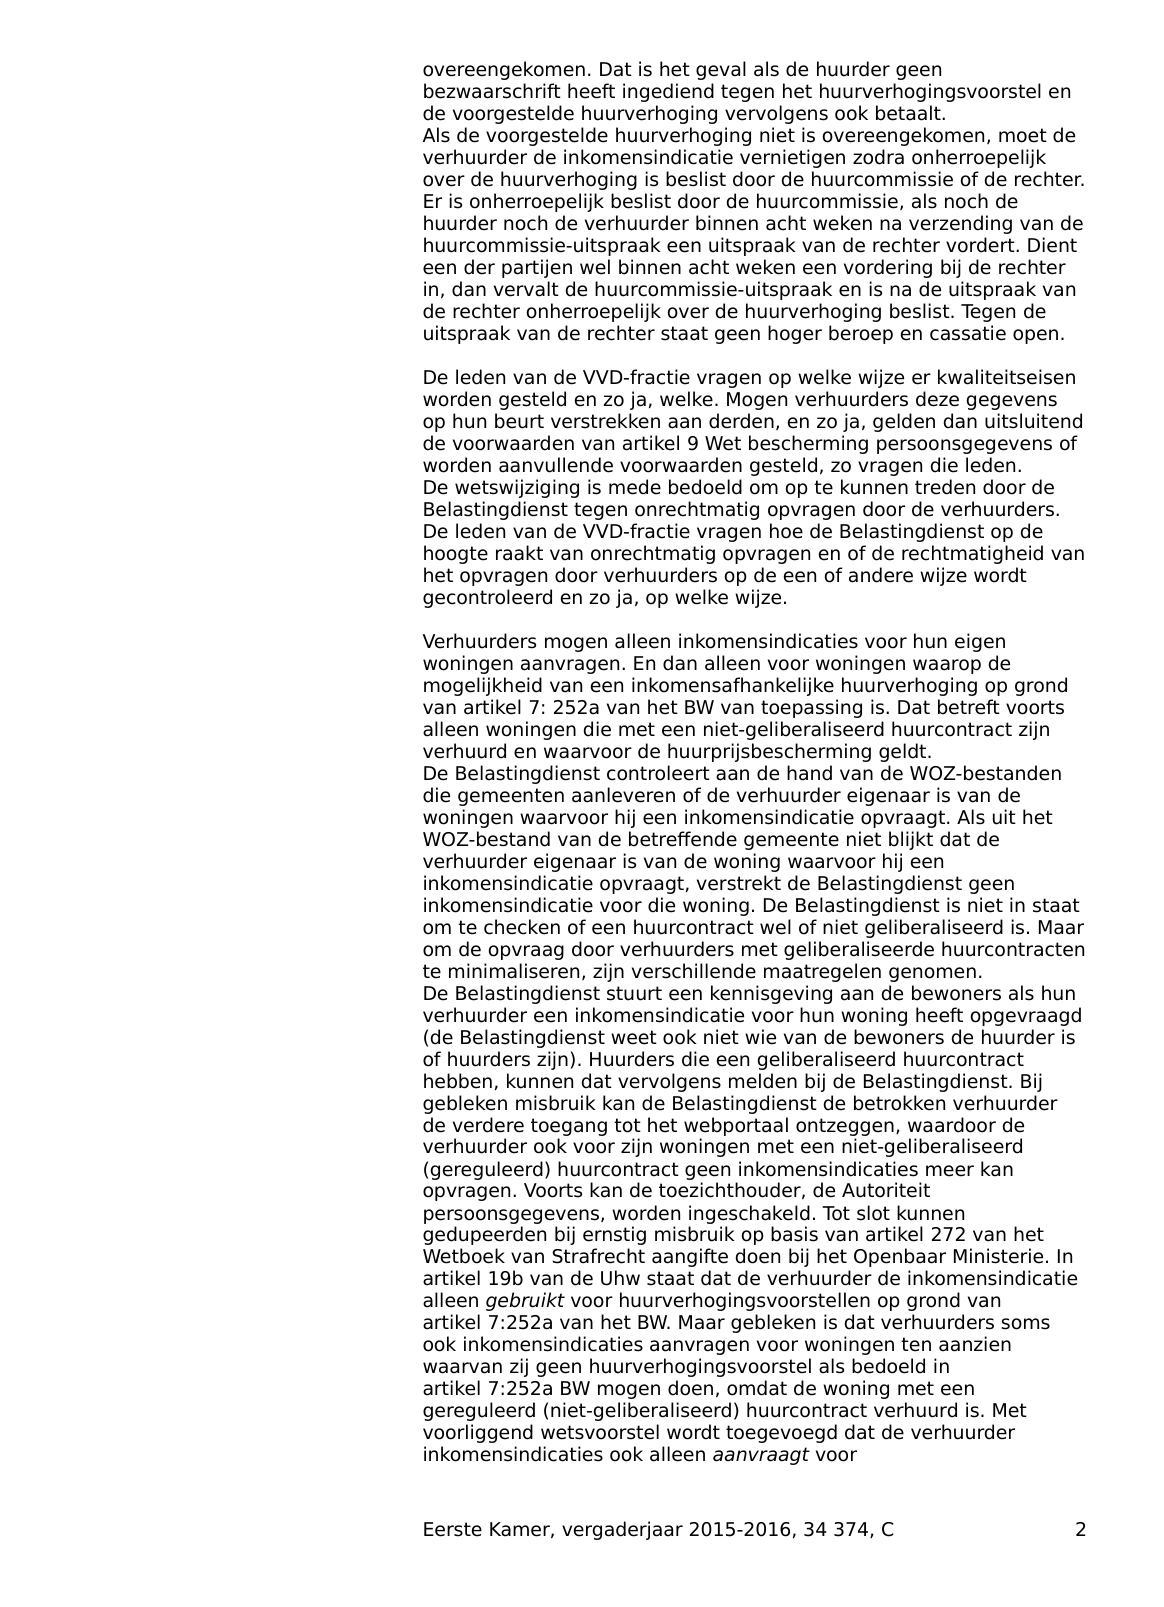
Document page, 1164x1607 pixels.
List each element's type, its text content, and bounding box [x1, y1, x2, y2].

text Verhuurders mogen alleen inkomensindicaties voor hun eigen woningen aanvragen. En dan alleen voor woningen waarop de mogelijkheid van een inkomensafhankelijke huurverhoging op grond van artikel 7: 252a van het BW van toepassing is. Dat betreft voorts alleen woningen die met een niet-geliberaliseerd huurcontract zijn verhuurd en waarvoor de huurprijsbescherming geldt. [422, 631, 1087, 763]
text De wetswijziging is mede bedoeld om op te kunnen treden door de Belastingdienst tegen onrechtmatig opvragen door de verhuurders. De leden van de VVD-fractie vragen hoe de Belastingdienst op de hoogte raakt van onrechtmatig opvragen en of de rechtmatigheid van het opvragen door verhuurders op de een of andere wijze wordt gecontroleerd en zo ja, op welke wijze. [422, 477, 1087, 609]
text Als de voorgestelde huurverhoging niet is overeengekomen, moet de verhuurder de inkomensindicatie vernietigen zodra onherroepelijk over de huurverhoging is beslist door de huurcommissie of de rechter. Er is onherroepelijk beslist door de huurcommissie, als noch de huurder noch de verhuurder binnen acht weken na verzending van de huurcommissie-uitspraak een uitspraak van de rechter vordert. Dient een der partijen wel binnen acht weken een vordering bij de rechter in, dan vervalt de huurcommissie-uitspraak en is na de uitspraak van de rechter onherroepelijk over de huurverhoging beslist. Tegen de uitspraak van de rechter staat geen hoger beroep en cassatie open. [422, 125, 1087, 345]
text overeengekomen. Dat is het geval als de huurder geen bezwaarschrift heeft ingediend tegen het huurverhogingsvoorstel en de voorgestelde huurverhoging vervolgens ook betaalt. [422, 59, 1087, 125]
text De Belastingdienst controleert aan de hand van de WOZ-bestanden die gemeenten aanleveren of de verhuurder eigenaar is van de woningen waarvoor hij een inkomensindicatie opvraagt. Als uit het WOZ-bestand van de betreffende gemeente niet blijkt dat de verhuurder eigenaar is van de woning waarvoor hij een inkomensindicatie opvraagt, verstrekt de Belastingdienst geen inkomensindicatie voor die woning. De Belastingdienst is niet in staat om te checken of een huurcontract wel of niet geliberaliseerd is. Maar om de opvraag door verhuurders met geliberaliseerde huurcontracten te minimaliseren, zijn verschillende maatregelen genomen. [422, 763, 1087, 983]
text De leden van de VVD-fractie vragen op welke wijze er kwaliteitseisen worden gesteld en zo ja, welke. Mogen verhuurders deze gegevens op hun beurt verstrekken aan derden, en zo ja, gelden dan uitsluitend de voorwaarden van artikel 9 Wet bescherming persoonsgegevens of worden aanvullende voorwaarden gesteld, zo vragen die leden. [422, 367, 1087, 477]
text De Belastingdienst stuurt een kennisgeving aan de bewoners als hun verhuurder een inkomensindicatie voor hun woning heeft opgevraagd (de Belastingdienst weet ook niet wie van de bewoners de huurder is of huurders zijn). Huurders die een geliberaliseerd huurcontract hebben, kunnen dat vervolgens melden bij de Belastingdienst. Bij gebleken misbruik kan de Belastingdienst de betrokken verhuurder de verdere toegang tot het webportaal ontzeggen, waardoor de verhuurder ook voor zijn woningen met een niet-geliberaliseerd (gereguleerd) huurcontract geen inkomensindicaties meer kan opvragen. Voorts kan de toezichthouder, de Autoriteit persoonsgegevens, worden ingeschakeld. Tot slot kunnen gedupeerden bij ernstig misbruik op basis van artikel 272 van het Wetboek van Strafrecht aangifte doen bij het Openbaar Ministerie. In artikel 19b van de Uhw staat dat de verhuurder de inkomensindicatie alleen gebruikt voor huurverhogingsvoorstellen op grond van artikel 7:252a van het BW. Maar gebleken is dat verhuurders soms ook inkomensindicaties aanvragen voor woningen ten aanzien waarvan zij geen huurverhogingsvoorstel als bedoeld in artikel 7:252a BW mogen doen, omdat de woning met een gereguleerd (niet-geliberaliseerd) huurcontract verhuurd is. Met voorliggend wetsvoorstel wordt toegevoegd dat de verhuurder inkomensindicaties ook alleen aanvraagt voor [422, 983, 1087, 1466]
